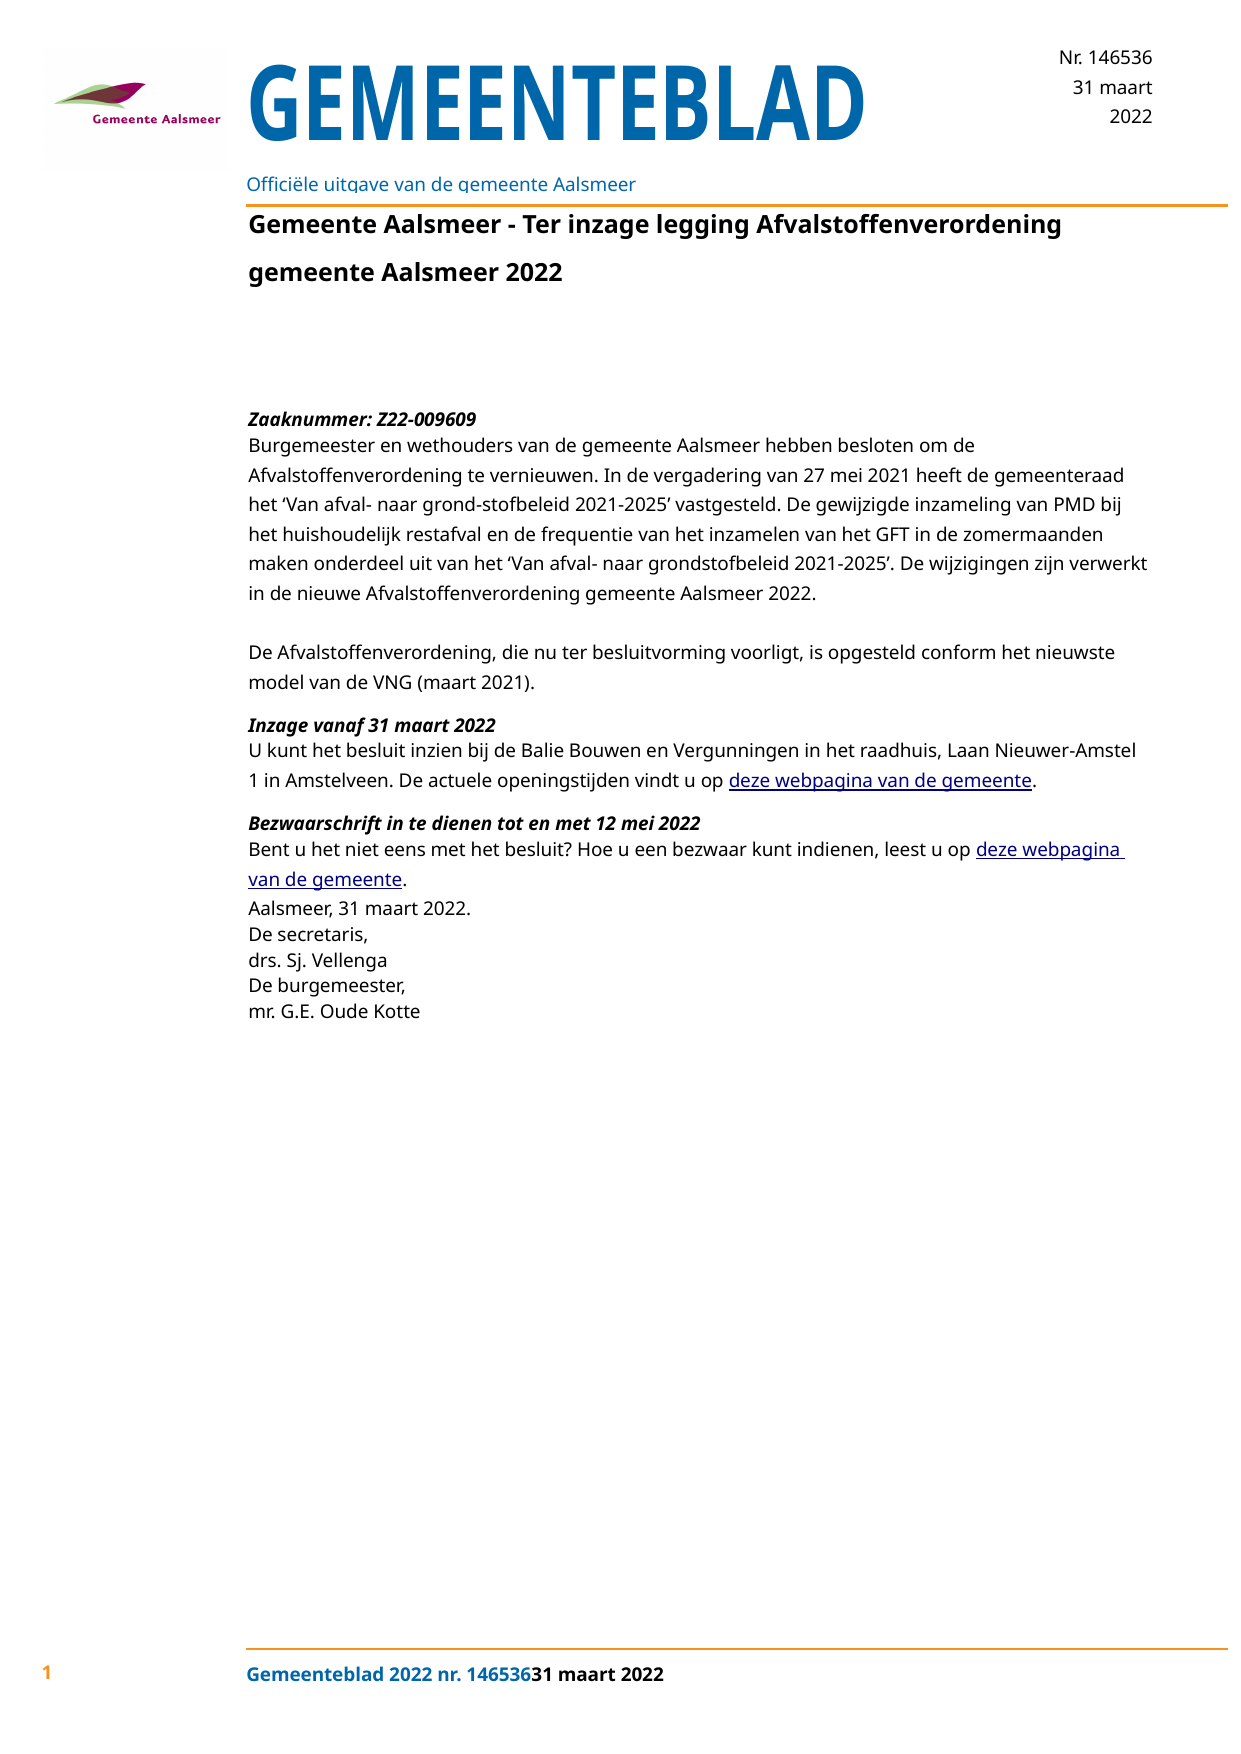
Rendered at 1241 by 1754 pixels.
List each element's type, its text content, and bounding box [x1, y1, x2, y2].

text De burgemeester, [248, 972, 1152, 998]
text Aalsmeer, 31 maart 2022. [248, 895, 1152, 921]
text Burgemeester en wethouders van de gemeente Aalsmeer hebben besloten om de Afvalstoffenverordening te vernieuwen. In de vergadering van 27 mei 2021 heeft de gemeenteraad het ‘Van afval- naar grond-stofbeleid 2021-2025’ vastgesteld. De gewijzigde inzameling van PMD bij het huishoudelijk restafval en de frequentie van het inzamelen van het GFT in de zomermaanden maken onderdeel uit van het ‘Van afval- naar grondstofbeleid 2021-2025’. De wijzigingen zijn verwerkt in de nieuwe Afvalstoffenverordening gemeente Aalsmeer 2022. [248, 432, 1152, 606]
text Gemeente Aalsmeer - Ter inzage legging Afvalstoffenverordening gemeente Aalsmeer 2022 [248, 207, 1152, 288]
text De secretaris, [248, 921, 1152, 947]
text mr. G.E. Oude Kotte [248, 998, 1152, 1024]
text De Afvalstoffenverordening, die nu ter besluitvorming voorligt, is opgesteld conform het nieuwste model van de VNG (maart 2021). [248, 639, 1152, 694]
text Bent u het niet eens met het besluit? Hoe u een bezwaar kunt indienen, leest u op deze webpagina van de gemeente. [248, 836, 1152, 891]
picture [41, 47, 231, 172]
text drs. Sj. Vellenga [248, 947, 1152, 972]
text Zaaknummer: Z22-009609 [248, 406, 1152, 432]
text Bezwaarschrift in te dienen tot en met 12 mei 2022 [248, 810, 1152, 836]
text U kunt het besluit inzien bij de Balie Bouwen en Vergunningen in het raadhuis, Laan Nieuwer-Amstel 1 in Amstelveen. De actuele openingstijden vindt u op deze webpagina van de gemeente. [248, 738, 1152, 793]
text Inzage vanaf 31 maart 2022 [248, 712, 1152, 738]
